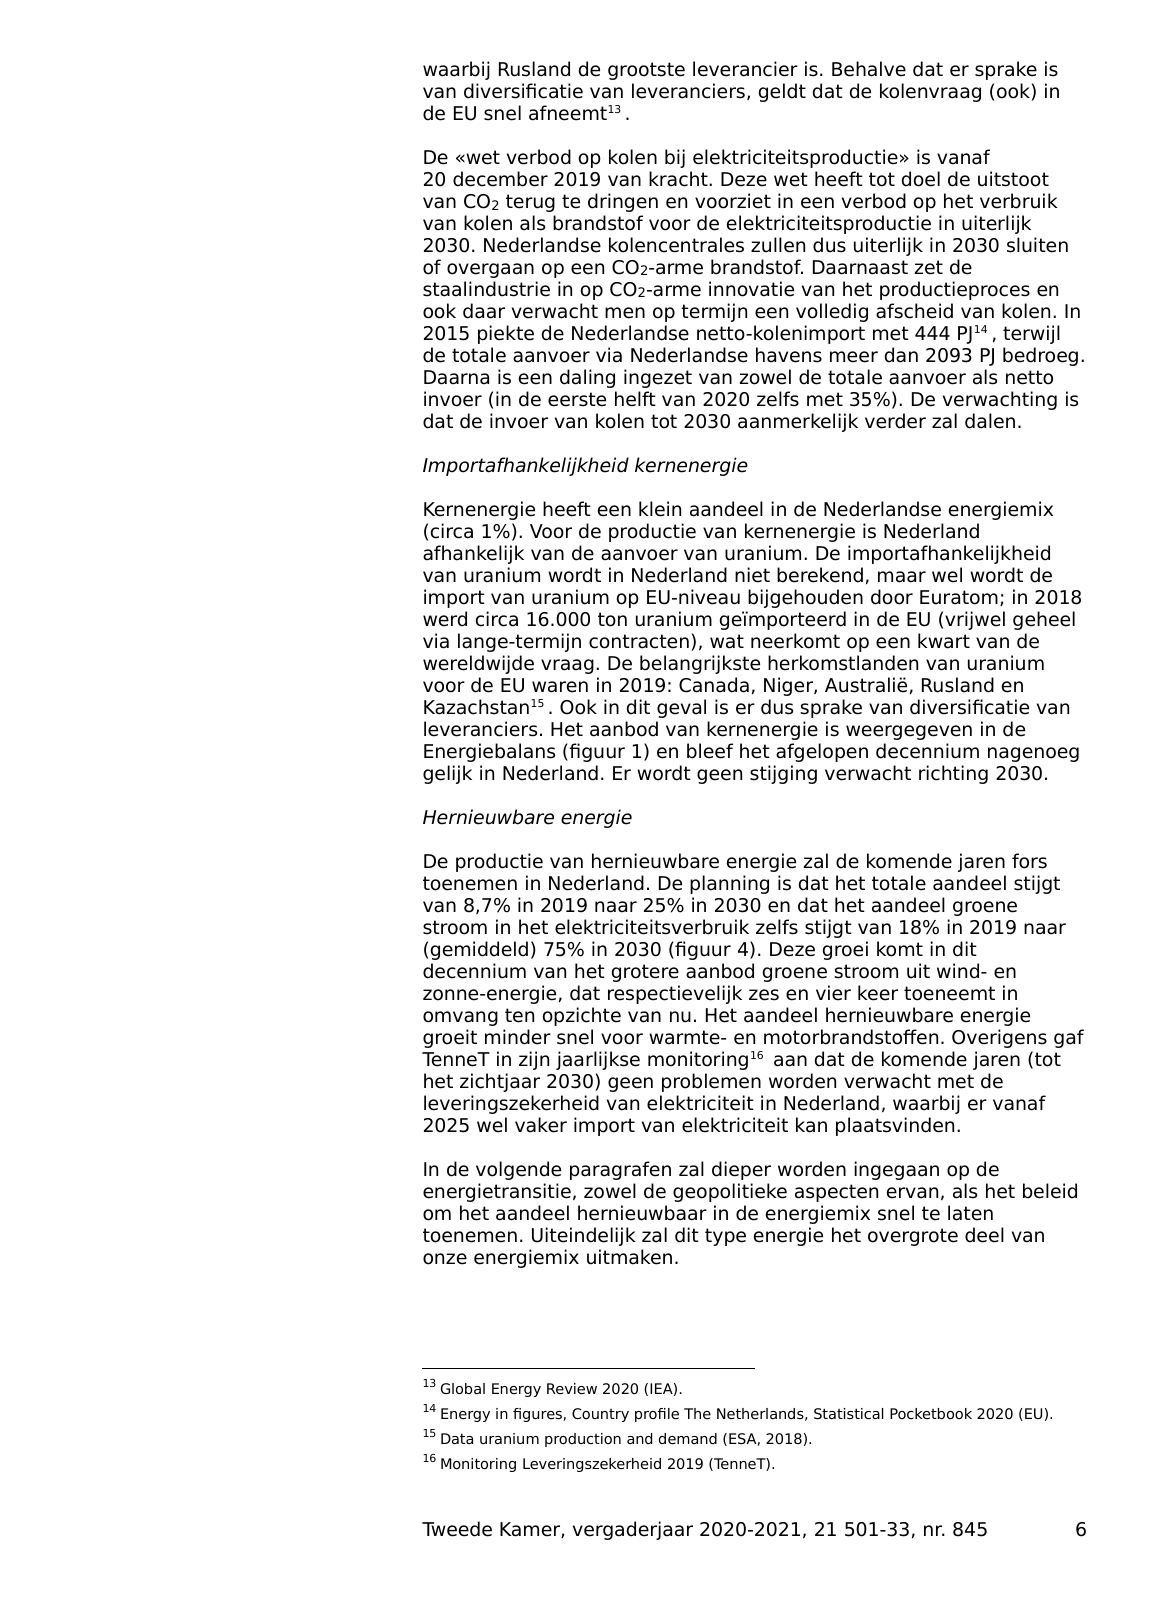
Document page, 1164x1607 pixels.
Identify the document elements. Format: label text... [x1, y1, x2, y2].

text De «wet verbod op kolen bij elektriciteitsproductie» is vanaf 20 december 2019 van kracht. Deze wet heeft tot doel de uitstoot van CO2 terug te dringen en voorziet in een verbod op het verbruik van kolen als brandstof voor de elektriciteitsproductie in uiterlijk 2030. Nederlandse kolencentrales zullen dus uiterlijk in 2030 sluiten of overgaan op een CO2-arme brandstof. Daarnaast zet de staalindustrie in op CO2-arme innovatie van het productieproces en ook daar verwacht men op termijn een volledig afscheid van kolen. In 2015 piekte de Nederlandse netto-kolenimport met 444 PJ, terwijl de totale aanvoer via Nederlandse havens meer dan 2093 PJ bedroeg. Daarna is een daling ingezet van zowel de totale aanvoer als netto invoer (in de eerste helft van 2020 zelfs met 35%). De verwachting is dat de invoer van kolen tot 2030 aanmerkelijk verder zal dalen. [422, 147, 1087, 433]
text Monitoring Leveringszekerheid 2019 (TenneT). [422, 1452, 1087, 1474]
subtitle Importafhankelijkheid kernenergie [422, 455, 1087, 477]
text De productie van hernieuwbare energie zal de komende jaren fors toenemen in Nederland. De planning is dat het totale aandeel stijgt van 8,7% in 2019 naar 25% in 2030 en dat het aandeel groene stroom in het elektriciteitsverbruik zelfs stijgt van 18% in 2019 naar (gemiddeld) 75% in 2030 (figuur 4). Deze groei komt in dit decennium van het grotere aanbod groene stroom uit wind- en zonne-energie, dat respectievelijk zes en vier keer toeneemt in omvang ten opzichte van nu. Het aandeel hernieuwbare energie groeit minder snel voor warmte- en motorbrandstoffen. Overigens gaf TenneT in zijn jaarlijkse monitoring aan dat de komende jaren (tot het zichtjaar 2030) geen problemen worden verwacht met de leveringszekerheid van elektriciteit in Nederland, waarbij er vanaf 2025 wel vaker import van elektriciteit kan plaatsvinden. [422, 851, 1087, 1137]
subtitle Hernieuwbare energie [422, 807, 1087, 829]
text Energy in figures, Country profile The Netherlands, Statistical Pocketbook 2020 (EU). [422, 1402, 1087, 1424]
text In de volgende paragrafen zal dieper worden ingegaan op de energietransitie, zowel de geopolitieke aspecten ervan, als het beleid om het aandeel hernieuwbaar in de energiemix snel te laten toenemen. Uiteindelijk zal dit type energie het overgrote deel van onze energiemix uitmaken. [422, 1159, 1087, 1269]
text Kernenergie heeft een klein aandeel in de Nederlandse energiemix (circa 1%). Voor de productie van kernenergie is Nederland afhankelijk van de aanvoer van uranium. De importafhankelijkheid van uranium wordt in Nederland niet berekend, maar wel wordt de import van uranium op EU-niveau bijgehouden door Euratom; in 2018 werd circa 16.000 ton uranium geïmporteerd in de EU (vrijwel geheel via lange-termijn contracten), wat neerkomt op een kwart van de wereldwijde vraag. De belangrijkste herkomstlanden van uranium voor de EU waren in 2019: Canada, Niger, Australië, Rusland en Kazachstan. Ook in dit geval is er dus sprake van diversificatie van leveranciers. Het aanbod van kernenergie is weergegeven in de Energiebalans (figuur 1) en bleef het afgelopen decennium nagenoeg gelijk in Nederland. Er wordt geen stijging verwacht richting 2030. [422, 499, 1087, 785]
text Global Energy Review 2020 (IEA). [422, 1377, 1087, 1399]
text waarbij Rusland de grootste leverancier is. Behalve dat er sprake is van diversificatie van leveranciers, geldt dat de kolenvraag (ook) in de EU snel afneemt. [422, 59, 1087, 125]
text Data uranium production and demand (ESA, 2018). [422, 1427, 1087, 1449]
